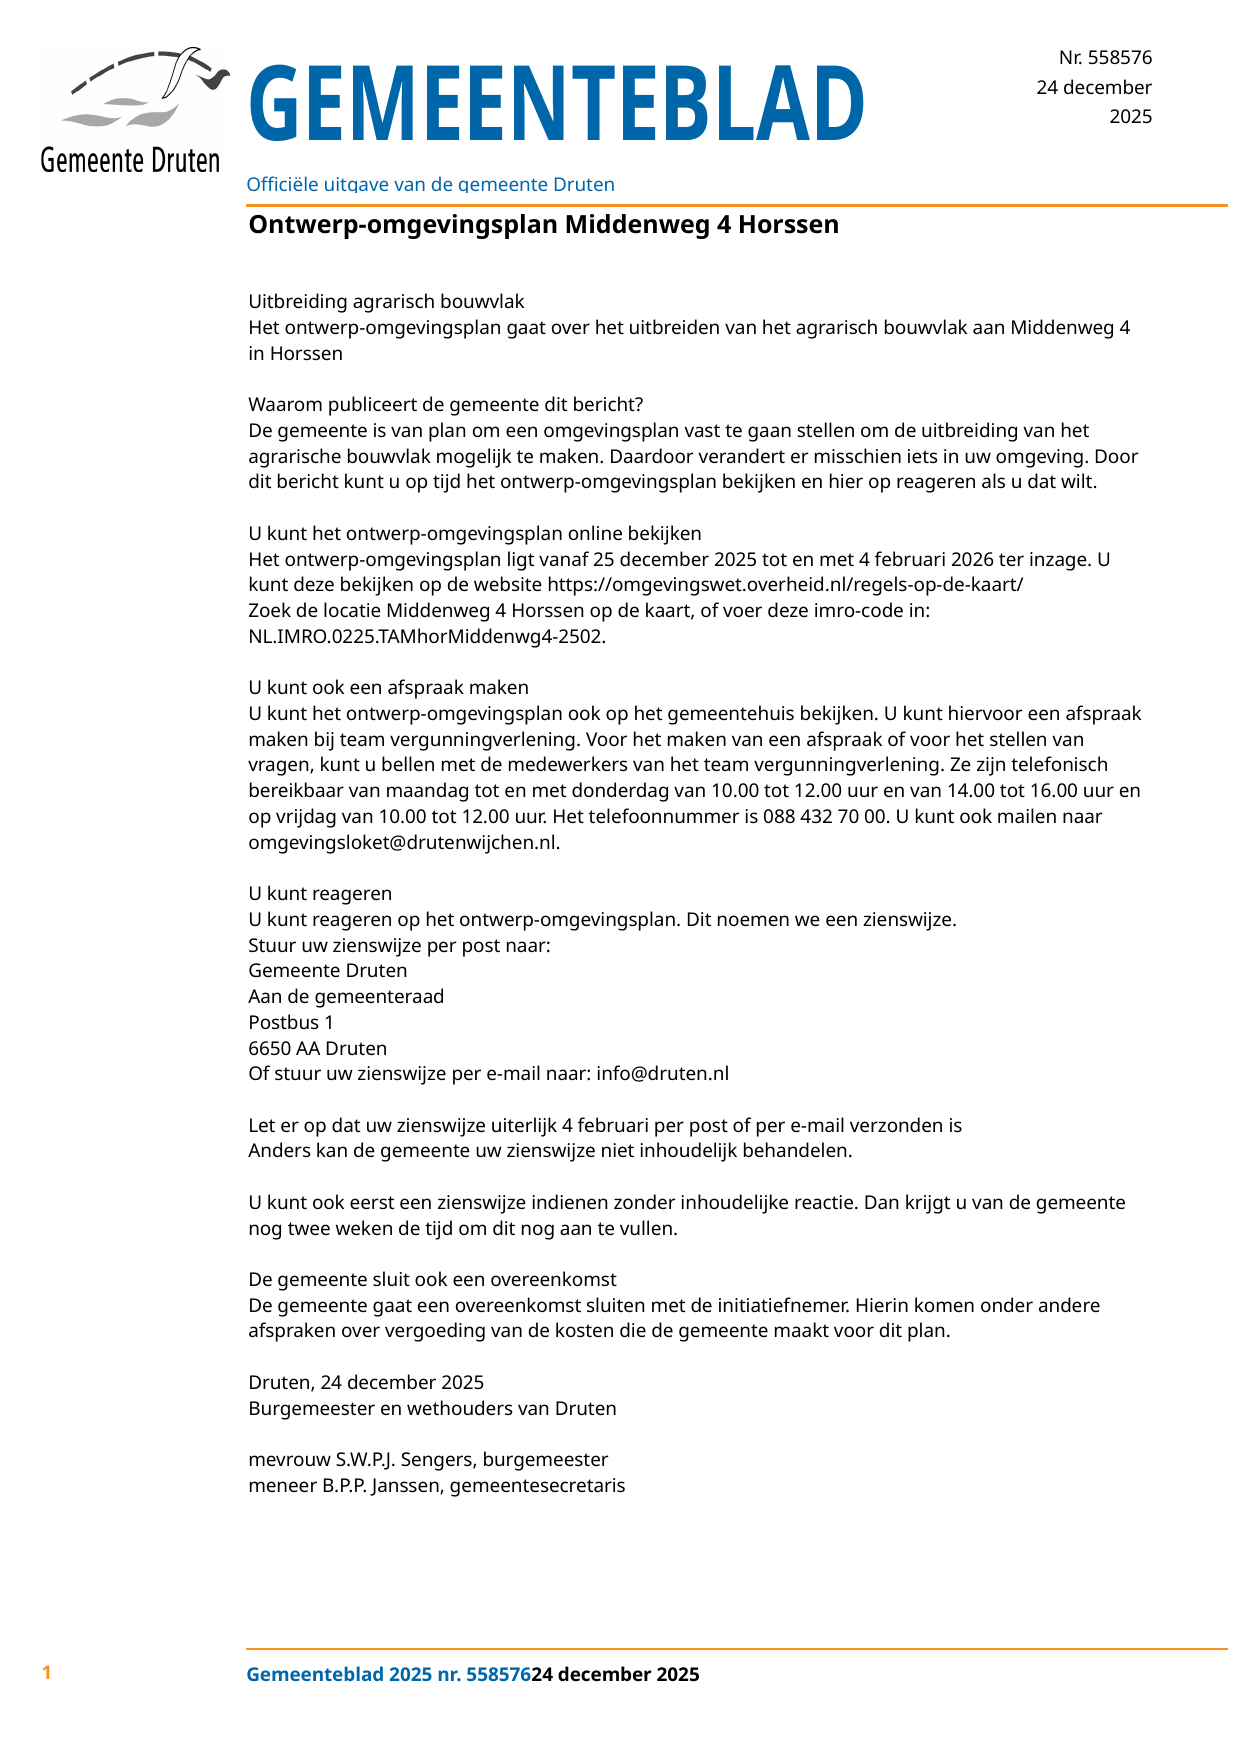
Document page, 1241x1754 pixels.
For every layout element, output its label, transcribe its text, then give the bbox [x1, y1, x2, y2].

text Of stuur uw zienswijze per e-mail naar: info@druten.nl [248, 1060, 1152, 1086]
text Gemeente Druten [248, 957, 1152, 983]
text U kunt het ontwerp-omgevingsplan online bekijken [248, 520, 1152, 546]
text mevrouw S.W.P.J. Sengers, burgemeester [248, 1446, 1152, 1472]
text Druten, 24 december 2025 [248, 1369, 1152, 1395]
text meneer B.P.P. Janssen, gemeentesecretaris [248, 1472, 1152, 1498]
text De gemeente is van plan om een omgevingsplan vast te gaan stellen om de uitbreiding van het agrarische bouwvlak mogelijk te maken. Daardoor verandert er misschien iets in uw omgeving. Door dit bericht kunt u op tijd het ontwerp-omgevingsplan bekijken en hier op reageren als u dat wilt. [248, 417, 1152, 494]
text Waarom publiceert de gemeente dit bericht? [248, 391, 1152, 417]
text U kunt reageren [248, 880, 1152, 906]
text De gemeente gaat een overeenkomst sluiten met de initiatiefnemer. Hierin komen onder andere afspraken over vergoeding van de kosten die de gemeente maakt voor dit plan. [248, 1292, 1152, 1343]
text Aan de gemeenteraad [248, 983, 1152, 1009]
picture [41, 47, 231, 172]
text Burgemeester en wethouders van Druten [248, 1395, 1152, 1421]
text Zoek de locatie Middenweg 4 Horssen op de kaart, of voer deze imro-code in: NL.IMRO.0225.TAMhorMiddenwg4-2502. [248, 597, 1152, 649]
text Anders kan de gemeente uw zienswijze niet inhoudelijk behandelen. [248, 1138, 1152, 1163]
text 6650 AA Druten [248, 1035, 1152, 1060]
text Stuur uw zienswijze per post naar: [248, 932, 1152, 957]
text U kunt ook eerst een zienswijze indienen zonder inhoudelijke reactie. Dan krijgt u van de gemeente nog twee weken de tijd om dit nog aan te vullen. [248, 1189, 1152, 1241]
text De gemeente sluit ook een overeenkomst [248, 1266, 1152, 1292]
text U kunt reageren op het ontwerp-omgevingsplan. Dit noemen we een zienswijze. [248, 906, 1152, 932]
text Het ontwerp-omgevingsplan ligt vanaf 25 december 2025 tot en met 4 februari 2026 ter inzage. U kunt deze bekijken op de website https://omgevingswet.overheid.nl/regels-op-de-kaart/ [248, 546, 1152, 597]
text U kunt ook een afspraak maken [248, 674, 1152, 700]
text Postbus 1 [248, 1009, 1152, 1035]
text Ontwerp-omgevingsplan Middenweg 4 Horssen [248, 207, 1152, 241]
text Het ontwerp-omgevingsplan gaat over het uitbreiden van het agrarisch bouwvlak aan Middenweg 4 in Horssen [248, 314, 1152, 366]
text Let er op dat uw zienswijze uiterlijk 4 februari per post of per e-mail verzonden is [248, 1112, 1152, 1138]
text U kunt het ontwerp-omgevingsplan ook op het gemeentehuis bekijken. U kunt hiervoor een afspraak maken bij team vergunningverlening. Voor het maken van een afspraak of voor het stellen van vragen, kunt u bellen met de medewerkers van het team vergunningverlening. Ze zijn telefonisch bereikbaar van maandag tot en met donderdag van 10.00 tot 12.00 uur en van 14.00 tot 16.00 uur en op vrijdag van 10.00 tot 12.00 uur. Het telefoonnummer is 088 432 70 00. U kunt ook mailen naar omgevingsloket@drutenwijchen.nl. [248, 700, 1152, 854]
text Uitbreiding agrarisch bouwvlak [248, 288, 1152, 314]
